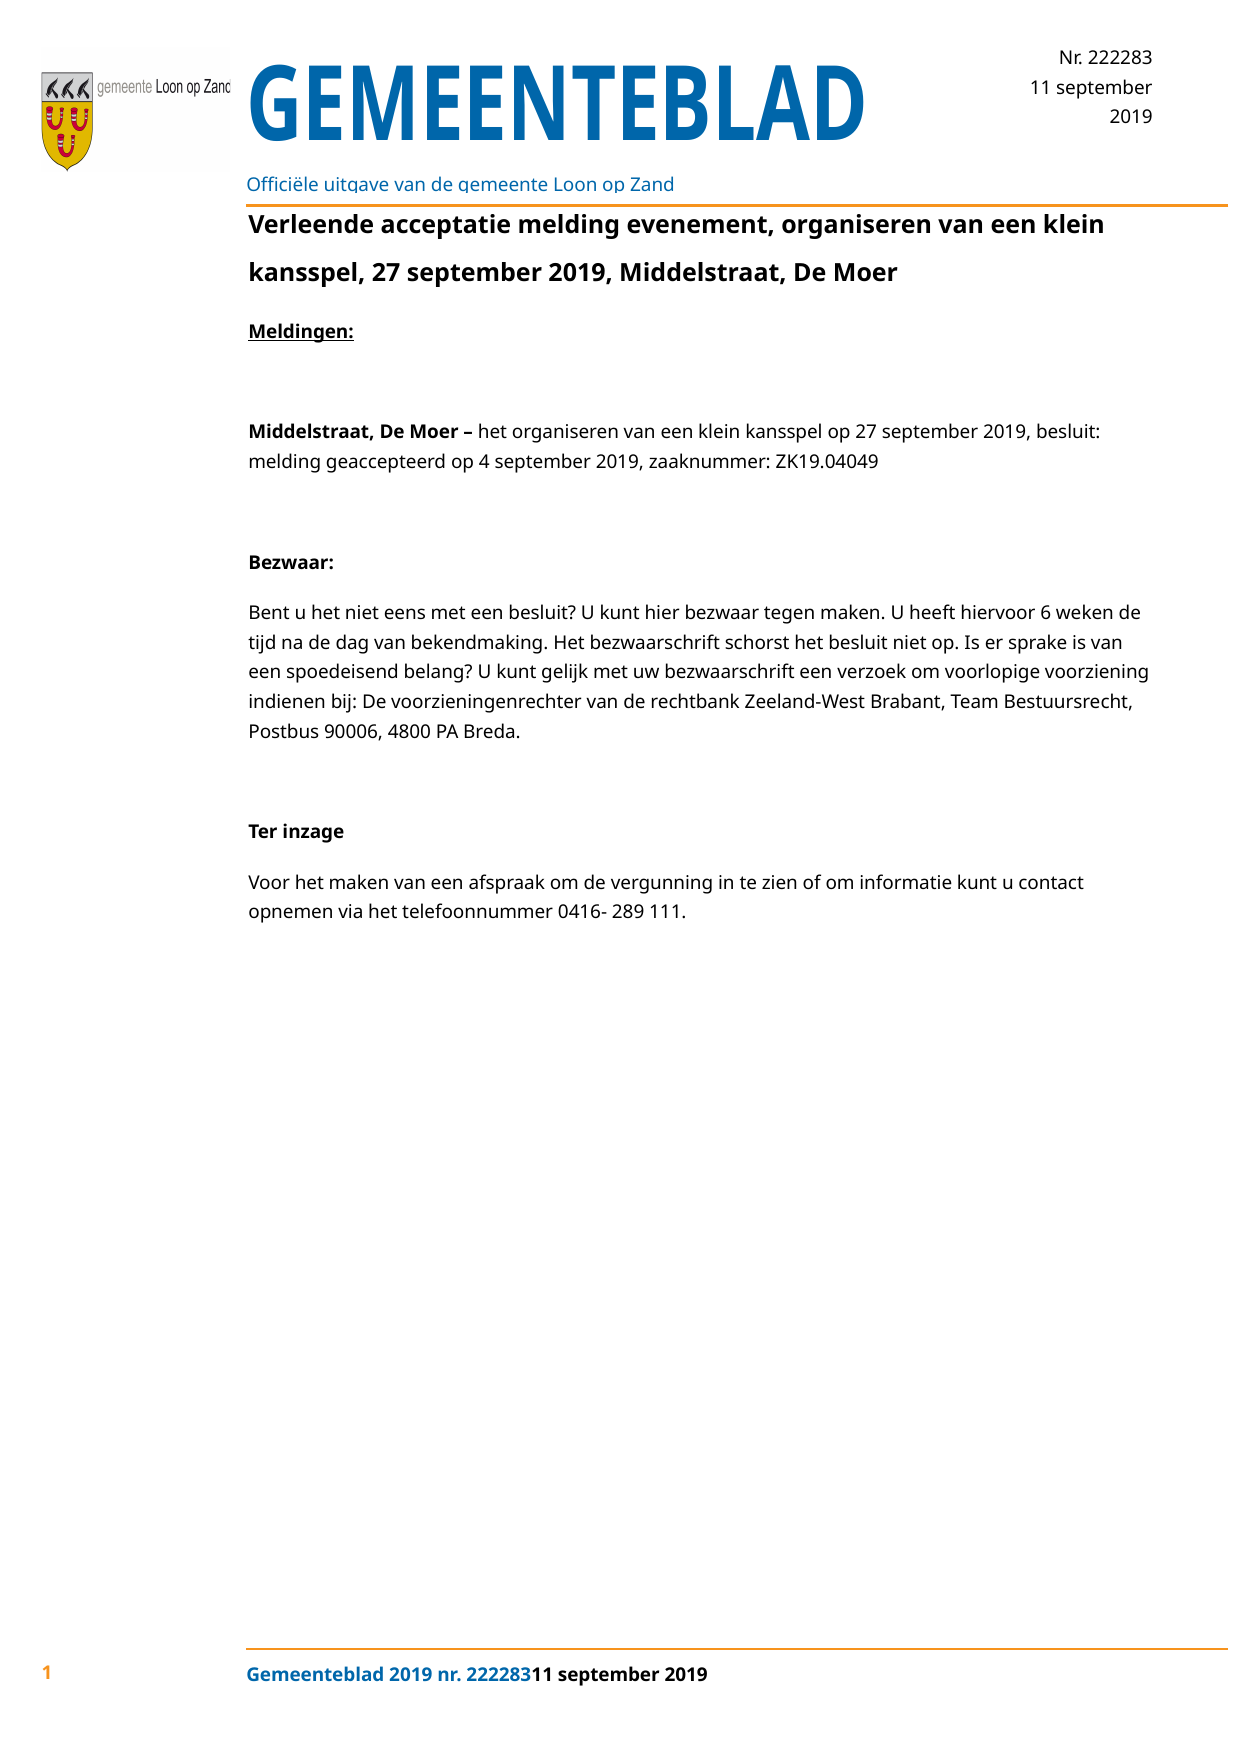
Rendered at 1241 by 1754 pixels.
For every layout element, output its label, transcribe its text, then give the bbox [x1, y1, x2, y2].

text Bent u het niet eens met een besluit? U kunt hier bezwaar tegen maken. U heeft hiervoor 6 weken de tijd na de dag van bekendmaking. Het bezwaarschrift schorst het besluit niet op. Is er sprake is van een spoedeisend belang? U kunt gelijk met uw bezwaarschrift een verzoek om voorlopige voorziening indienen bij: De voorzieningenrechter van de rechtbank Zeeland-West Brabant, Team Bestuursrecht, Postbus 90006, 4800 PA Breda. [248, 599, 1152, 744]
text Voor het maken van een afspraak om de vergunning in te zien of om informatie kunt u contact opnemen via het telefoonnummer 0416- 289 111. [248, 869, 1152, 924]
text Middelstraat, De Moer – het organiseren van een klein kansspel op 27 september 2019, besluit: melding geaccepteerd op 4 september 2019, zaaknummer: ZK19.04049 [248, 419, 1152, 474]
text Verleende acceptatie melding evenement, organiseren van een klein kansspel, 27 september 2019, Middelstraat, De Moer [248, 207, 1152, 288]
text Bezwaar: [248, 549, 1152, 575]
text Meldingen: [248, 318, 1152, 344]
picture [41, 47, 231, 172]
text Ter inzage [248, 819, 1152, 844]
